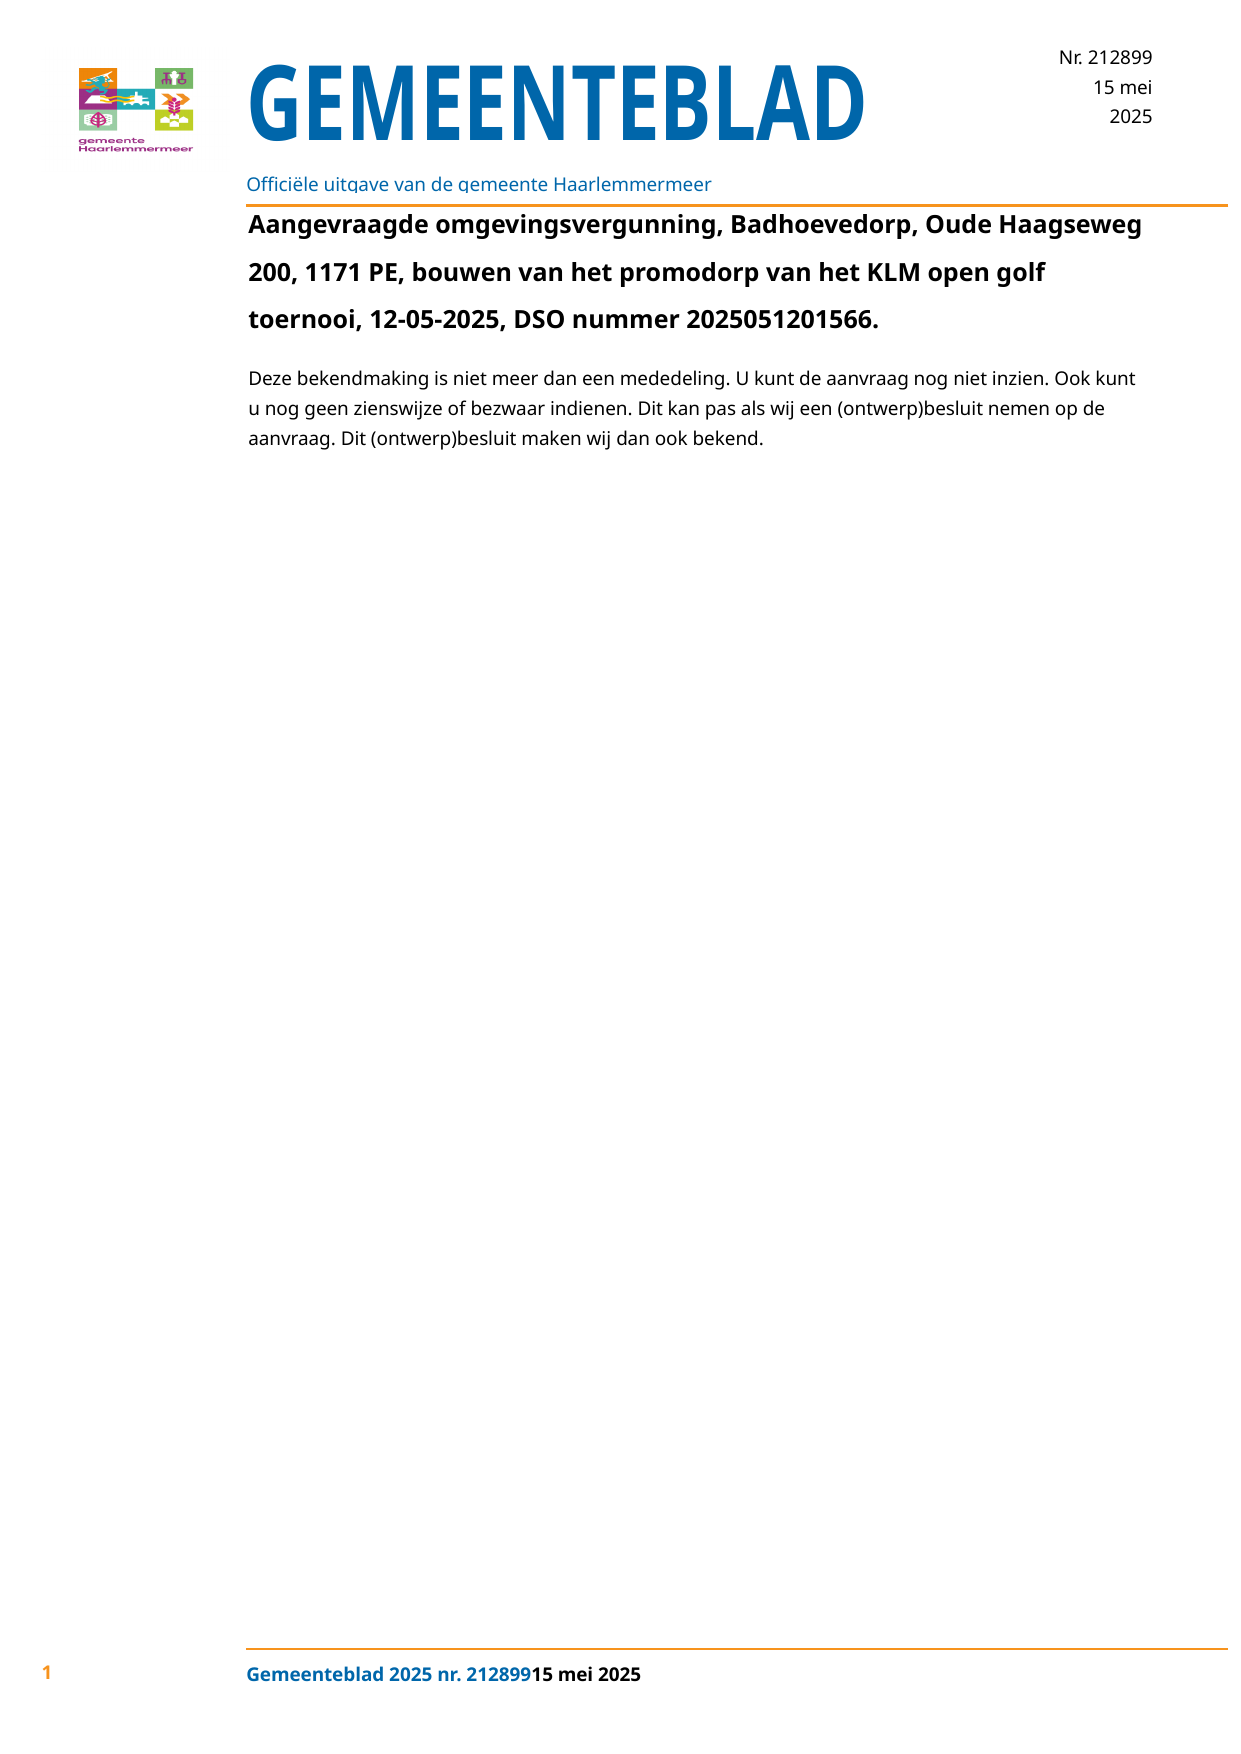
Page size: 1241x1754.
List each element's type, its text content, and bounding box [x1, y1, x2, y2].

text Aangevraagde omgevingsvergunning, Badhoevedorp, Oude Haagseweg 200, 1171 PE, bouwen van het promodorp van het KLM open golf toernooi, 12-05-2025, DSO nummer 2025051201566. [248, 207, 1152, 336]
text Deze bekendmaking is niet meer dan een mededeling. U kunt de aanvraag nog niet inzien. Ook kunt u nog geen zienswijze of bezwaar indienen. Dit kan pas als wij een (ontwerp)besluit nemen op de aanvraag. Dit (ontwerp)besluit maken wij dan ook bekend. [248, 366, 1152, 450]
picture [41, 47, 231, 172]
